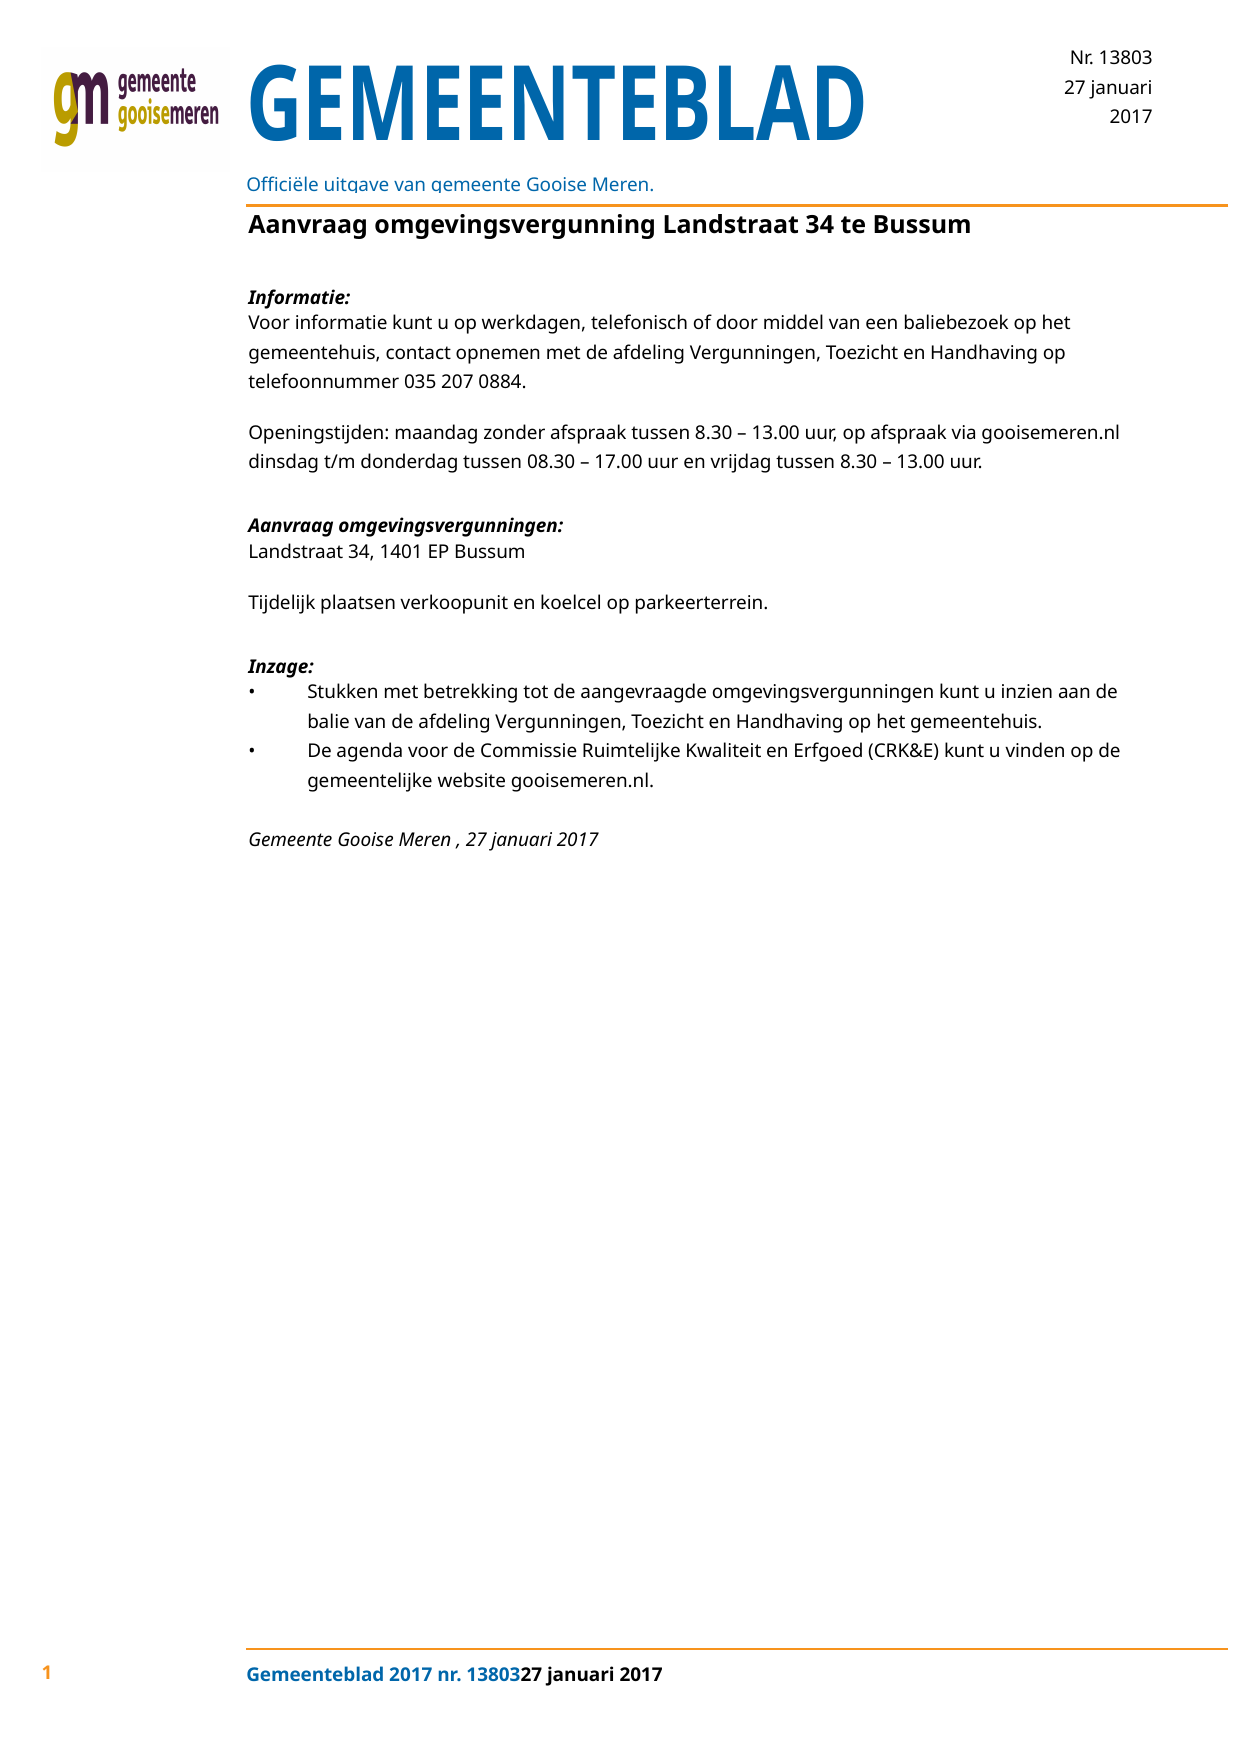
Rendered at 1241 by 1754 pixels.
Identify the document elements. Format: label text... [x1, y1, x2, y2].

text Landstraat 34, 1401 EP Bussum [248, 538, 1152, 564]
list Stukken met betrekking tot de aangevraagde omgevingsvergunningen kunt u inzien aan de balie van de afdeling Vergunningen, Toezicht en Handhaving op het gemeentehuis. [248, 678, 1152, 734]
text Aanvraag omgevingsvergunning Landstraat 34 te Bussum [248, 207, 1152, 241]
picture [41, 47, 231, 172]
text Aanvraag omgevingsvergunningen: [248, 513, 1152, 538]
text Informatie: [248, 284, 1152, 309]
text Openingstijden: maandag zonder afspraak tussen 8.30 – 13.00 uur, op afspraak via gooisemeren.nl dinsdag t/m donderdag tussen 08.30 – 17.00 uur en vrijdag tussen 8.30 – 13.00 uur. [248, 419, 1152, 474]
text Voor informatie kunt u op werkdagen, telefonisch of door middel van een baliebezoek op het gemeentehuis, contact opnemen met de afdeling Vergunningen, Toezicht en Handhaving op telefoonnummer 035 207 0884. [248, 309, 1152, 394]
text Gemeente Gooise Meren , 27 januari 2017 [248, 826, 1152, 852]
text Inzage: [248, 653, 1152, 678]
text Tijdelijk plaatsen verkoopunit en koelcel op parkeerterrein. [248, 589, 1152, 614]
list De agenda voor de Commissie Ruimtelijke Kwaliteit en Erfgoed (CRK&E) kunt u vinden op de gemeentelijke website gooisemeren.nl. [248, 738, 1152, 793]
